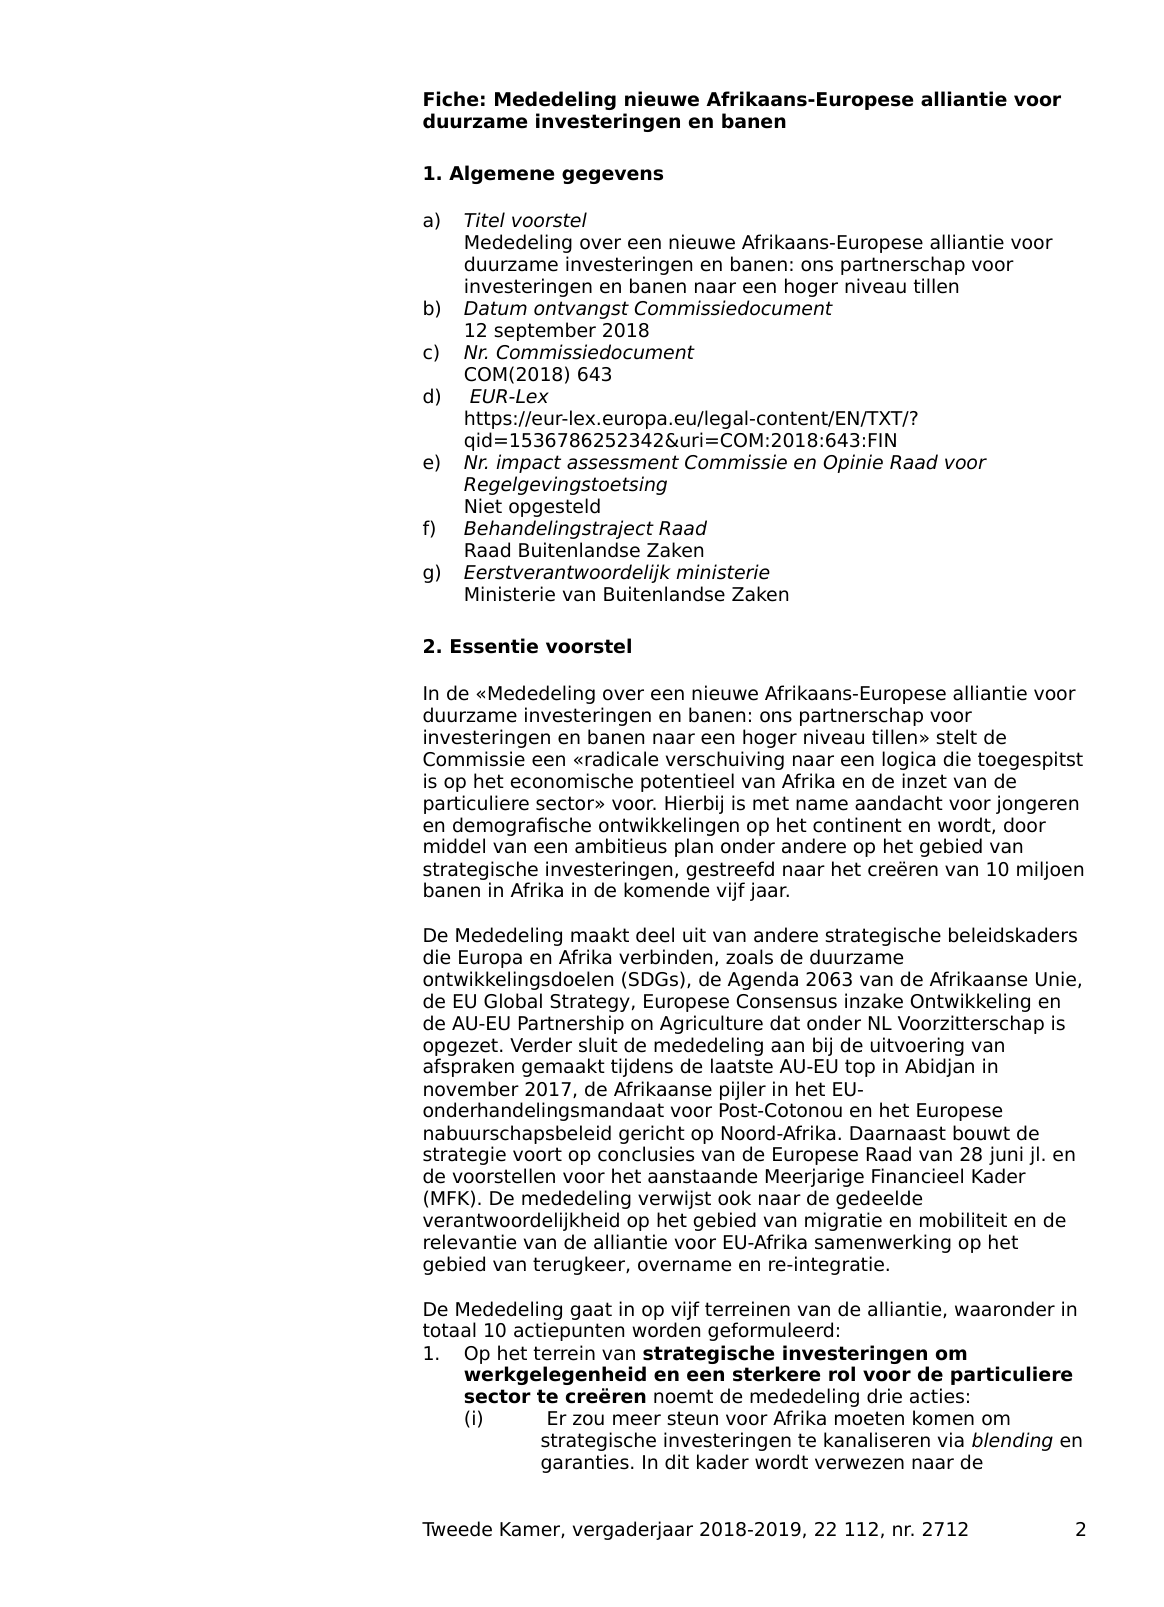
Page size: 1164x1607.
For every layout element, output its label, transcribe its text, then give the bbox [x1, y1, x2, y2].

text g) Eerstverantwoordelijk ministerie [422, 562, 1087, 584]
text Raad Buitenlandse Zaken [464, 540, 1087, 562]
text (i) Er zou meer steun voor Afrika moeten komen om strategische investeringen te kanaliseren via blending en garanties. In dit kader wordt verwezen naar de [464, 1408, 1087, 1474]
text f) Behandelingstraject Raad [422, 518, 1087, 540]
text 12 september 2018 [464, 320, 1087, 342]
text De Mededeling maakt deel uit van andere strategische beleidskaders die Europa en Afrika verbinden, zoals de duurzame ontwikkelingsdoelen (SDGs), de Agenda 2063 van de Afrikaanse Unie, de EU Global Strategy, Europese Consensus inzake Ontwikkeling en de AU-EU Partnership on Agriculture dat onder NL Voorzitterschap is opgezet. Verder sluit de mededeling aan bij de uitvoering van afspraken gemaakt tijdens de laatste AU-EU top in Abidjan in november 2017, de Afrikaanse pijler in het EU-onderhandelingsmandaat voor Post-Cotonou en het Europese nabuurschapsbeleid gericht op Noord-Afrika. Daarnaast bouwt de strategie voort op conclusies van de Europese Raad van 28 juni jl. en de voorstellen voor het aanstaande Meerjarige Financieel Kader (MFK). De mededeling verwijst ook naar de gedeelde verantwoordelijkheid op het gebied van migratie en mobiliteit en de relevantie van de alliantie voor EU-Afrika samenwerking op het gebied van terugkeer, overname en re-integratie. [422, 924, 1087, 1276]
text De Mededeling gaat in op vijf terreinen van de alliantie, waaronder in totaal 10 actiepunten worden geformuleerd: [422, 1298, 1087, 1342]
text b) Datum ontvangst Commissiedocument [422, 298, 1087, 320]
subtitle 2. Essentie voorstel [422, 636, 1087, 658]
text d) EUR-Lex [422, 386, 1087, 408]
text c) Nr. Commissiedocument [422, 342, 1087, 364]
text a) Titel voorstel [422, 210, 1087, 232]
subtitle Fiche: Mededeling nieuwe Afrikaans-Europese alliantie voor duurzame investeringen en banen [422, 89, 1087, 133]
text Ministerie van Buitenlandse Zaken [464, 584, 1087, 606]
text In de «Mededeling over een nieuwe Afrikaans-Europese alliantie voor duurzame investeringen en banen: ons partnerschap voor investeringen en banen naar een hoger niveau tillen» stelt de Commissie een «radicale verschuiving naar een logica die toegespitst is op het economische potentieel van Afrika en de inzet van de particuliere sector» voor. Hierbij is met name aandacht voor jongeren en demografische ontwikkelingen op het continent en wordt, door middel van een ambitieus plan onder andere op het gebied van strategische investeringen, gestreefd naar het creëren van 10 miljoen banen in Afrika in de komende vijf jaar. [422, 683, 1087, 902]
text 1. Op het terrein van strategische investeringen om werkgelegenheid en een sterkere rol voor de particuliere sector te creëren noemt de mededeling drie acties: [422, 1342, 1087, 1408]
text Niet opgesteld [464, 496, 1087, 518]
text Mededeling over een nieuwe Afrikaans-Europese alliantie voor duurzame investeringen en banen: ons partnerschap voor investeringen en banen naar een hoger niveau tillen [464, 232, 1087, 298]
subtitle 1. Algemene gegevens [422, 163, 1087, 185]
text https://eur-lex.europa.eu/legal-content/EN/TXT/?qid=1536786252342&uri=COM:2018:643:FIN [464, 408, 1087, 452]
text e) Nr. impact assessment Commissie en Opinie Raad voor Regelgevingstoetsing [422, 452, 1087, 496]
text COM(2018) 643 [464, 364, 1087, 386]
